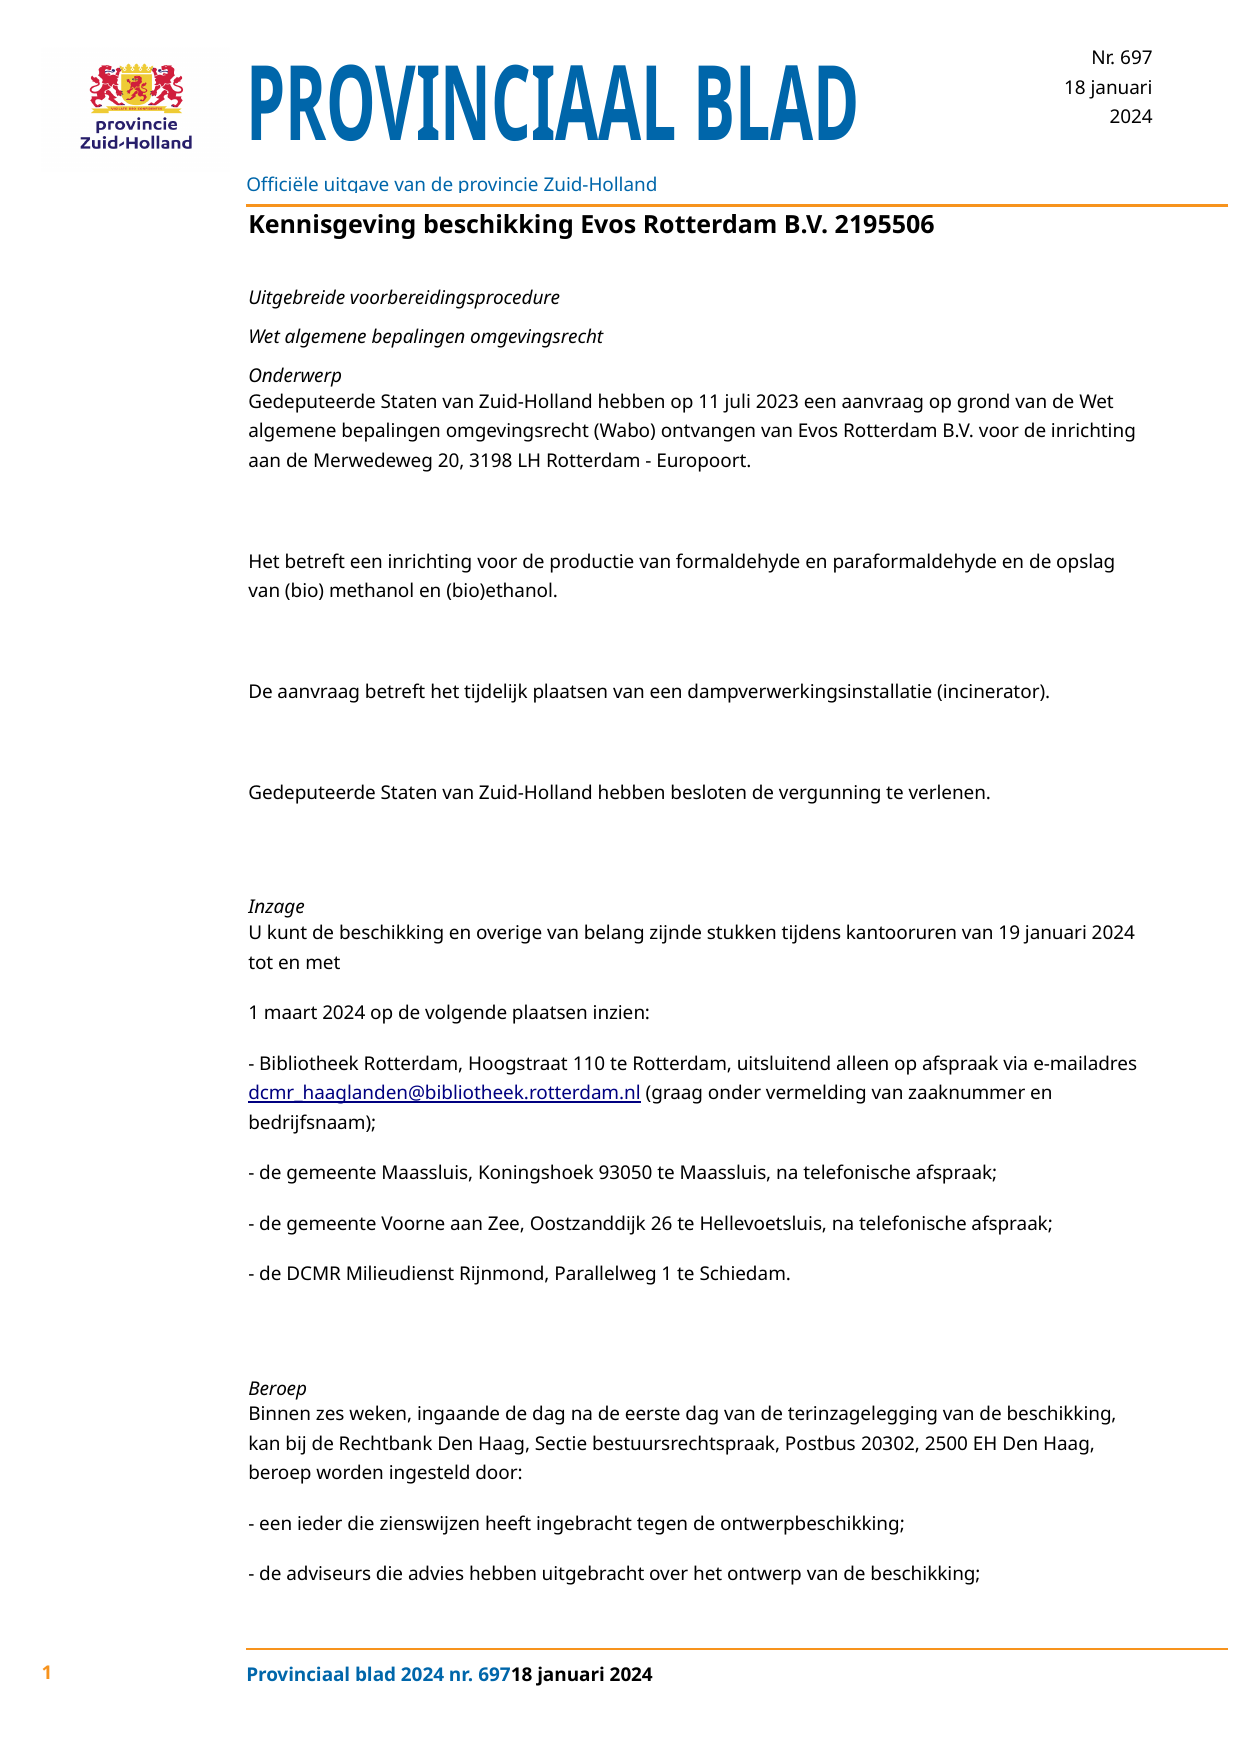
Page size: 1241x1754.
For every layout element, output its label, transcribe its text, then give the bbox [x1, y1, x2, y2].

text Het betreft een inrichting voor de productie van formaldehyde en paraformaldehyde en de opslag van (bio) methanol en (bio)ethanol. [248, 548, 1152, 603]
text - de DCMR Milieudienst Rijnmond, Parallelweg 1 te Schiedam. [248, 1260, 1152, 1286]
text - Bibliotheek Rotterdam, Hoogstraat 110 te Rotterdam, uitsluitend alleen op afspraak via e-mailadres dcmr_haaglanden@bibliotheek.rotterdam.nl (graag onder vermelding van zaaknummer en bedrijfsnaam); [248, 1050, 1152, 1135]
text Kennisgeving beschikking Evos Rotterdam B.V. 2195506 [248, 207, 1152, 241]
text Inzage [248, 894, 1152, 919]
text U kunt de beschikking en overige van belang zijnde stukken tijdens kantooruren van 19 januari 2024 tot en met [248, 919, 1152, 975]
text Gedeputeerde Staten van Zuid-Holland hebben besloten de vergunning te verlenen. [248, 779, 1152, 805]
text Onderwerp [248, 362, 1152, 388]
text Uitgebreide voorbereidingsprocedure [248, 284, 1152, 309]
picture [41, 47, 231, 172]
text - een ieder die zienswijzen heeft ingebracht tegen de ontwerpbeschikking; [248, 1510, 1152, 1536]
text - de adviseurs die advies hebben uitgebracht over het ontwerp van de beschikking; [248, 1560, 1152, 1586]
text - de gemeente Voorne aan Zee, Oostzanddijk 26 te Hellevoetsluis, na telefonische afspraak; [248, 1210, 1152, 1236]
text - de gemeente Maassluis, Koningshoek 93050 te Maassluis, na telefonische afspraak; [248, 1159, 1152, 1185]
text Beroep [248, 1375, 1152, 1400]
text De aanvraag betreft het tijdelijk plaatsen van een dampverwerkingsinstallatie (incinerator). [248, 678, 1152, 704]
text Binnen zes weken, ingaande de dag na de eerste dag van de terinzagelegging van de beschikking, kan bij de Rechtbank Den Haag, Sectie bestuursrechtspraak, Postbus 20302, 2500 EH Den Haag, beroep worden ingesteld door: [248, 1400, 1152, 1485]
text Wet algemene bepalingen omgevingsrecht [248, 323, 1152, 349]
text 1 maart 2024 op de volgende plaatsen inzien: [248, 999, 1152, 1025]
text Gedeputeerde Staten van Zuid-Holland hebben op 11 juli 2023 een aanvraag op grond van de Wet algemene bepalingen omgevingsrecht (Wabo) ontvangen van Evos Rotterdam B.V. voor de inrichting aan de Merwedeweg 20, 3198 LH Rotterdam - Europoort. [248, 388, 1152, 473]
